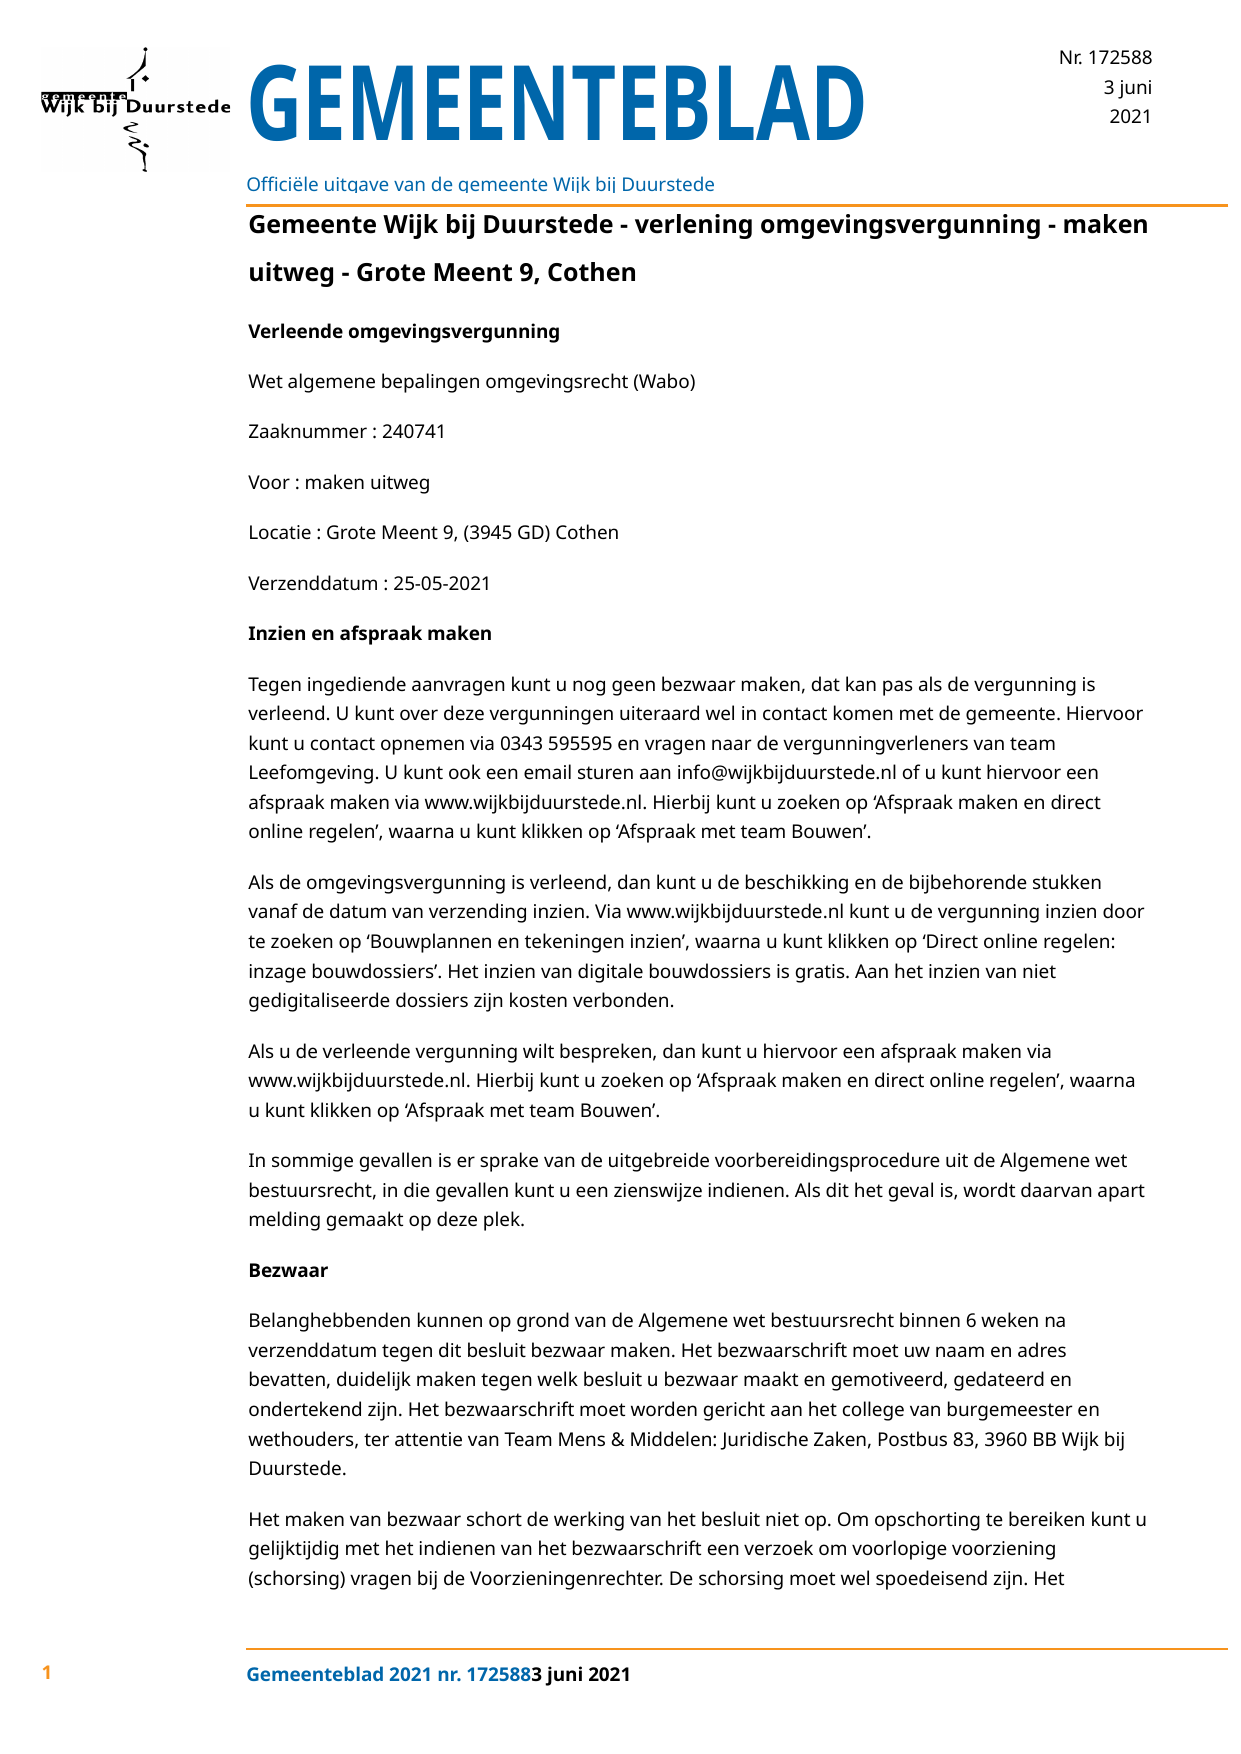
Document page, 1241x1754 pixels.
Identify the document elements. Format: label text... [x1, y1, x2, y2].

picture [41, 47, 231, 172]
text In sommige gevallen is er sprake van de uitgebreide voorbereidingsprocedure uit de Algemene wet bestuursrecht, in die gevallen kunt u een zienswijze indienen. Als dit het geval is, wordt daarvan apart melding gemaakt op deze plek. [248, 1147, 1152, 1232]
text Voor : maken uitweg [248, 469, 1152, 495]
text Verleende omgevingsvergunning [248, 318, 1152, 344]
text Verzenddatum : 25-05-2021 [248, 570, 1152, 596]
text Bezwaar [248, 1257, 1152, 1283]
text Inzien en afspraak maken [248, 620, 1152, 646]
text Het maken van bezwaar schort de werking van het besluit niet op. Om opschorting te bereiken kunt u gelijktijdig met het indienen van het bezwaarschrift een verzoek om voorlopige voorziening (schorsing) vragen bij de Voorzieningenrechter. De schorsing moet wel spoedeisend zijn. Het [248, 1506, 1152, 1591]
text Als u de verleende vergunning wilt bespreken, dan kunt u hiervoor een afspraak maken via www.wijkbijduurstede.nl. Hierbij kunt u zoeken op ‘Afspraak maken en direct online regelen’, waarna u kunt klikken op ‘Afspraak met team Bouwen’. [248, 1038, 1152, 1123]
text Belanghebbenden kunnen op grond van de Algemene wet bestuursrecht binnen 6 weken na verzenddatum tegen dit besluit bezwaar maken. Het bezwaarschrift moet uw naam en adres bevatten, duidelijk maken tegen welk besluit u bezwaar maakt en gemotiveerd, gedateerd en ondertekend zijn. Het bezwaarschrift moet worden gericht aan het college van burgemeester en wethouders, ter attentie van Team Mens & Middelen: Juridische Zaken, Postbus 83, 3960 BB Wijk bij Duurstede. [248, 1307, 1152, 1481]
text Als de omgevingsvergunning is verleend, dan kunt u de beschikking en de bijbehorende stukken vanaf de datum van verzending inzien. Via www.wijkbijduurstede.nl kunt u de vergunning inzien door te zoeken op ‘Bouwplannen en tekeningen inzien’, waarna u kunt klikken op ‘Direct online regelen: inzage bouwdossiers’. Het inzien van digitale bouwdossiers is gratis. Aan het inzien van niet gedigitaliseerde dossiers zijn kosten verbonden. [248, 869, 1152, 1013]
text Wet algemene bepalingen omgevingsrecht (Wabo) [248, 368, 1152, 394]
text Tegen ingediende aanvragen kunt u nog geen bezwaar maken, dat kan pas als de vergunning is verleend. U kunt over deze vergunningen uiteraard wel in contact komen met de gemeente. Hiervoor kunt u contact opnemen via 0343 595595 en vragen naar de vergunningverleners van team Leefomgeving. U kunt ook een email sturen aan info@wijkbijduurstede.nl of u kunt hiervoor een afspraak maken via www.wijkbijduurstede.nl. Hierbij kunt u zoeken op ‘Afspraak maken en direct online regelen’, waarna u kunt klikken op ‘Afspraak met team Bouwen’. [248, 671, 1152, 844]
text Locatie : Grote Meent 9, (3945 GD) Cothen [248, 519, 1152, 545]
text Zaaknummer : 240741 [248, 419, 1152, 444]
text Gemeente Wijk bij Duurstede - verlening omgevingsvergunning - maken uitweg - Grote Meent 9, Cothen [248, 207, 1152, 288]
